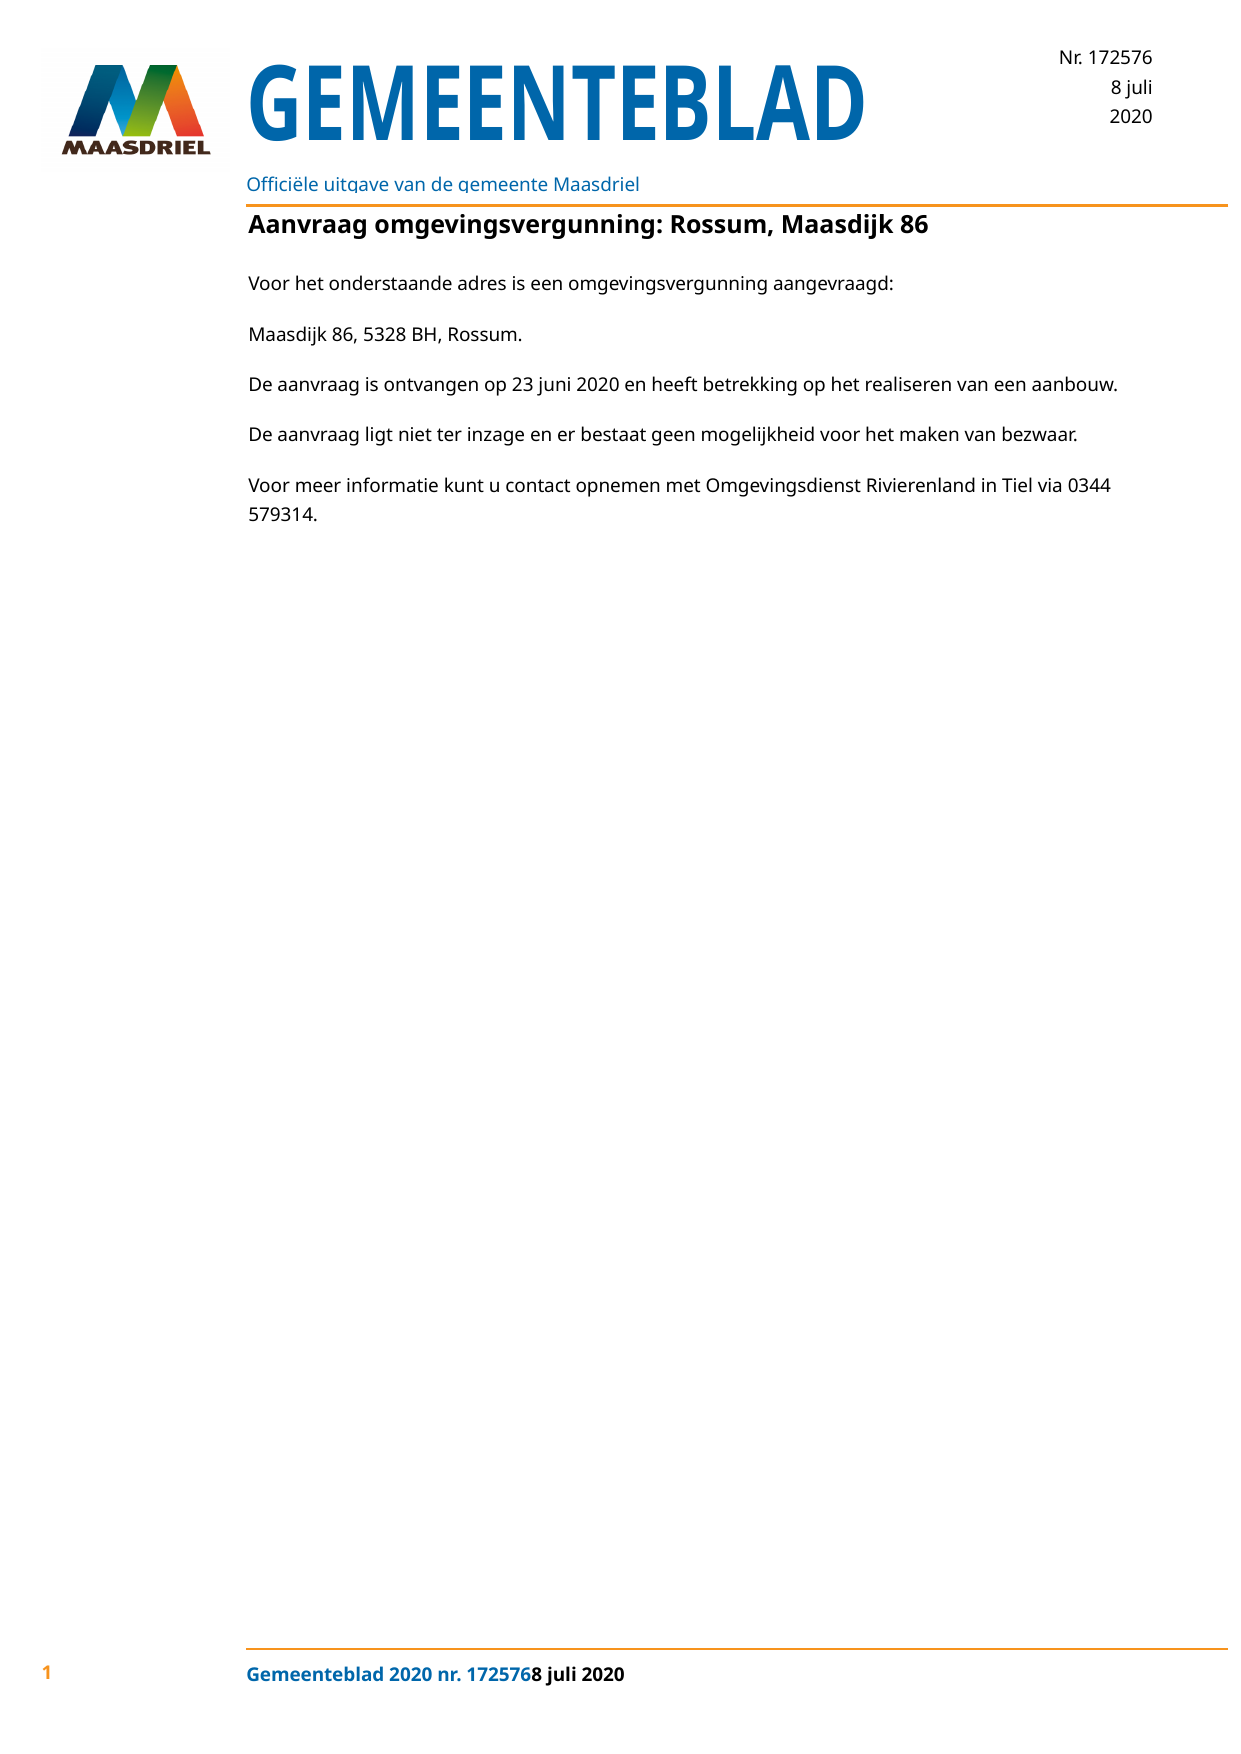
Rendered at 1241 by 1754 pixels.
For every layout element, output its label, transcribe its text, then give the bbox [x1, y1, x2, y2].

text De aanvraag ligt niet ter inzage en er bestaat geen mogelijkheid voor het maken van bezwaar. [248, 422, 1152, 447]
text De aanvraag is ontvangen op 23 juni 2020 en heeft betrekking op het realiseren van een aanbouw. [248, 371, 1152, 397]
text Aanvraag omgevingsvergunning: Rossum, Maasdijk 86 [248, 207, 1152, 241]
text Maasdijk 86, 5328 BH, Rossum. [248, 321, 1152, 346]
text Voor het onderstaande adres is een omgevingsvergunning aangevraagd: [248, 270, 1152, 296]
text Voor meer informatie kunt u contact opnemen met Omgevingsdienst Rivierenland in Tiel via 0344 579314. [248, 472, 1152, 527]
picture [41, 47, 231, 172]
